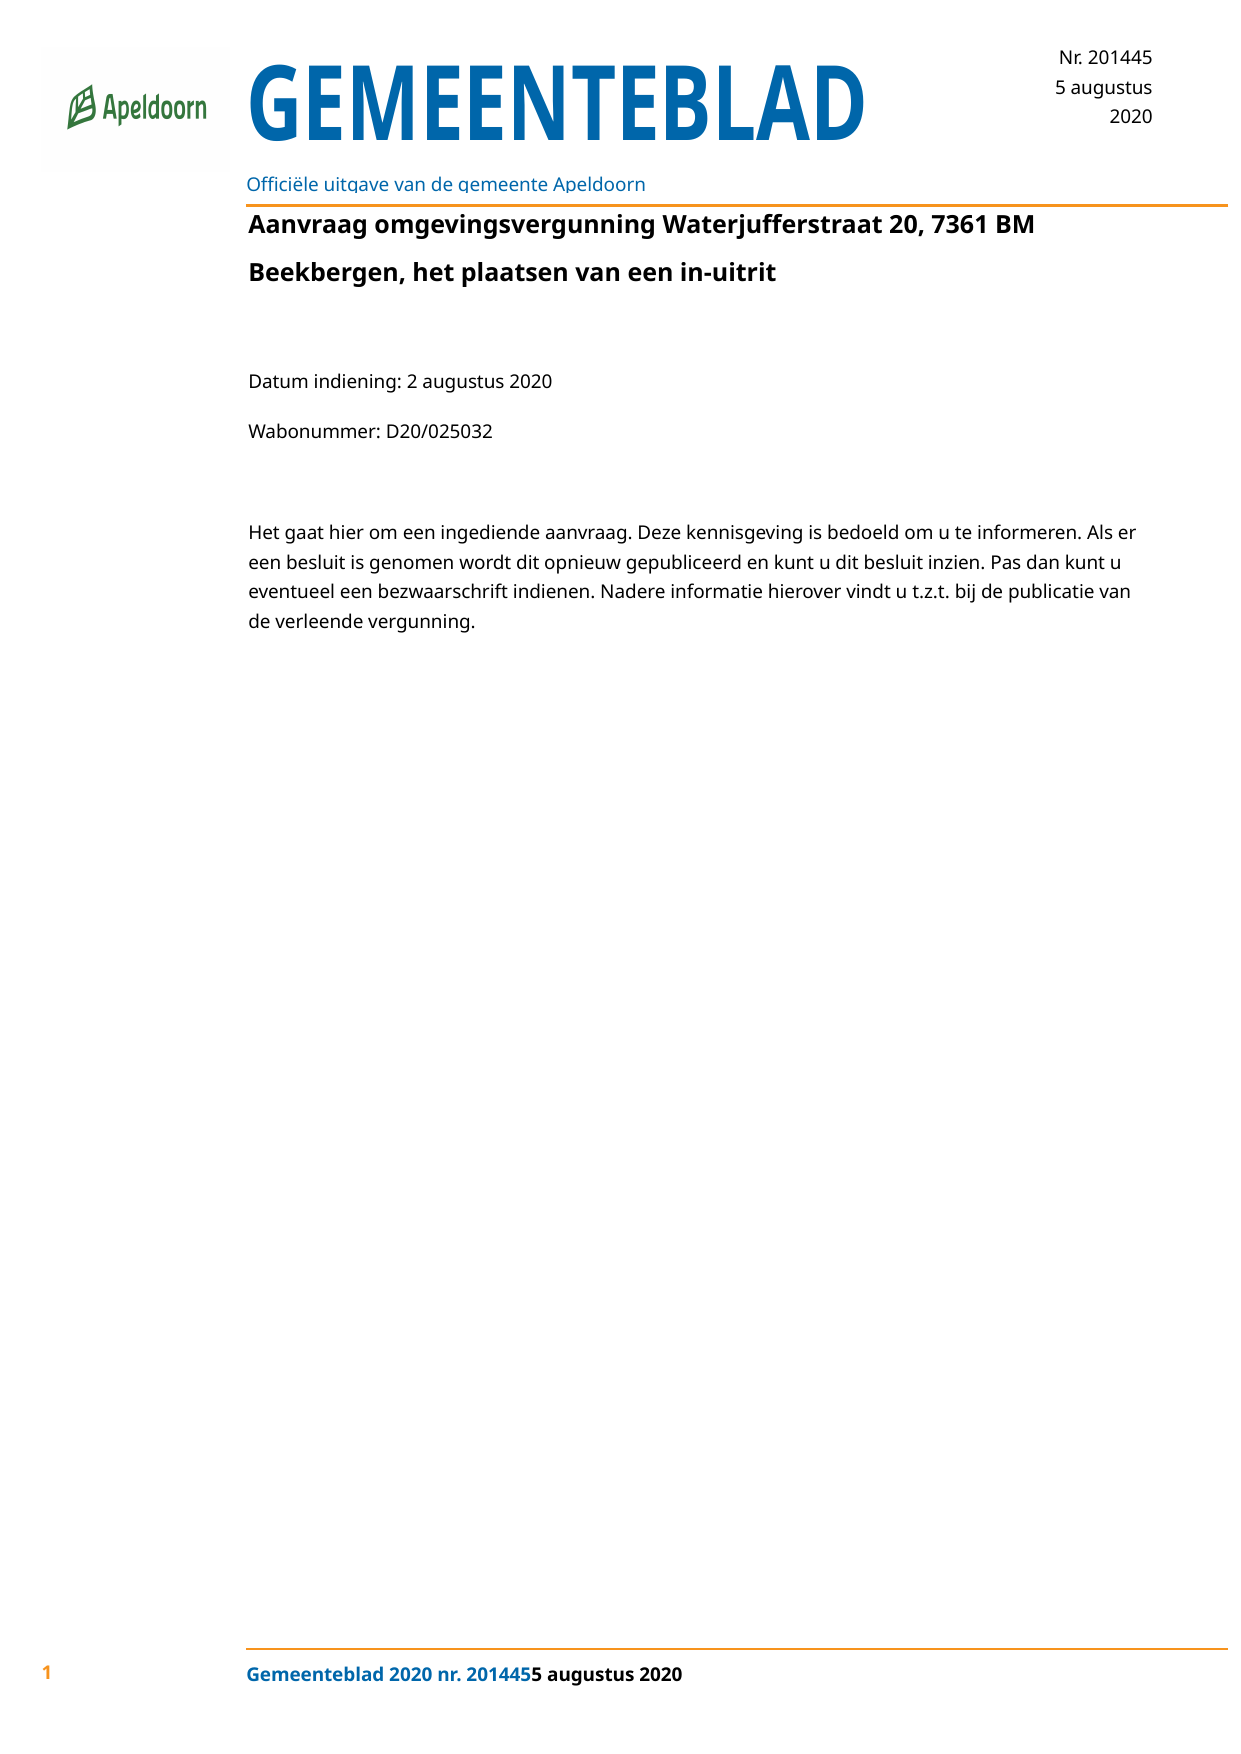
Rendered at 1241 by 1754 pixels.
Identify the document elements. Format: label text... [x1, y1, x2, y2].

text Datum indiening: 2 augustus 2020 [248, 368, 1152, 394]
text Aanvraag omgevingsvergunning Waterjufferstraat 20, 7361 BM Beekbergen, het plaatsen van een in-uitrit [248, 207, 1152, 288]
text Het gaat hier om een ingediende aanvraag. Deze kennisgeving is bedoeld om u te informeren. Als er een besluit is genomen wordt dit opnieuw gepubliceerd en kunt u dit besluit inzien. Pas dan kunt u eventueel een bezwaarschrift indienen. Nadere informatie hierover vindt u t.z.t. bij de publicatie van de verleende vergunning. [248, 519, 1152, 634]
picture [41, 47, 231, 172]
text Wabonummer: D20/025032 [248, 419, 1152, 444]
